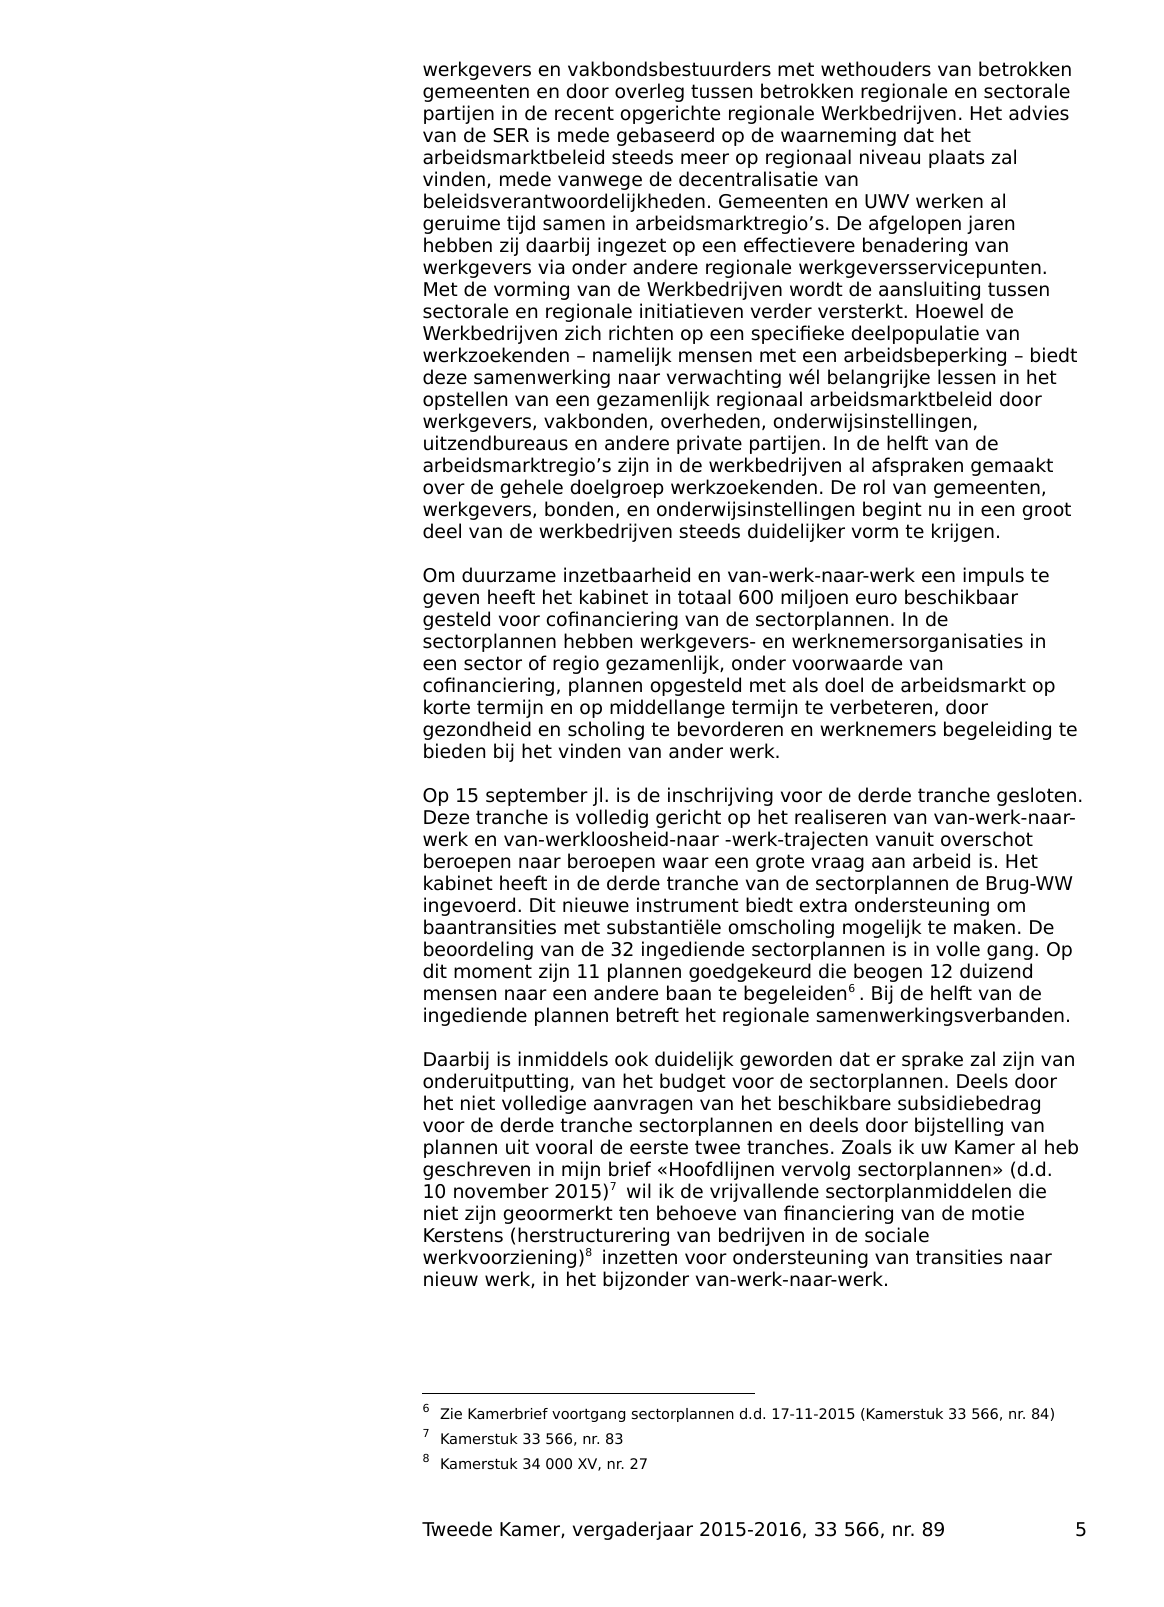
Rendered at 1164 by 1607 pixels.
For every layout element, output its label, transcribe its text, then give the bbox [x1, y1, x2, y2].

text werkgevers en vakbondsbestuurders met wethouders van betrokken gemeenten en door overleg tussen betrokken regionale en sectorale partijen in de recent opgerichte regionale Werkbedrijven. Het advies van de SER is mede gebaseerd op de waarneming dat het arbeidsmarktbeleid steeds meer op regionaal niveau plaats zal vinden, mede vanwege de decentralisatie van beleidsverantwoordelijkheden. Gemeenten en UWV werken al geruime tijd samen in arbeidsmarktregio’s. De afgelopen jaren hebben zij daarbij ingezet op een effectievere benadering van werkgevers via onder andere regionale werkgeversservicepunten. Met de vorming van de Werkbedrijven wordt de aansluiting tussen sectorale en regionale initiatieven verder versterkt. Hoewel de Werkbedrijven zich richten op een specifieke deelpopulatie van werkzoekenden – namelijk mensen met een arbeidsbeperking – biedt deze samenwerking naar verwachting wél belangrijke lessen in het opstellen van een gezamenlijk regionaal arbeidsmarktbeleid door werkgevers, vakbonden, overheden, onderwijsinstellingen, uitzendbureaus en andere private partijen. In de helft van de arbeidsmarktregio’s zijn in de werkbedrijven al afspraken gemaakt over de gehele doelgroep werkzoekenden. De rol van gemeenten, werkgevers, bonden, en onderwijsinstellingen begint nu in een groot deel van de werkbedrijven steeds duidelijker vorm te krijgen. [422, 59, 1087, 543]
text Kamerstuk 33 566, nr. 83 [422, 1427, 1087, 1449]
text Op 15 september jl. is de inschrijving voor de derde tranche gesloten. Deze tranche is volledig gericht op het realiseren van van-werk-naar-werk en van-werkloosheid-naar -werk-trajecten vanuit overschot beroepen naar beroepen waar een grote vraag aan arbeid is. Het kabinet heeft in de derde tranche van de sectorplannen de Brug-WW ingevoerd. Dit nieuwe instrument biedt extra ondersteuning om baantransities met substantiële omscholing mogelijk te maken. De beoordeling van de 32 ingediende sectorplannen is in volle gang. Op dit moment zijn 11 plannen goedgekeurd die beogen 12 duizend mensen naar een andere baan te begeleiden. Bij de helft van de ingediende plannen betreft het regionale samenwerkingsverbanden. [422, 785, 1087, 1027]
text Daarbij is inmiddels ook duidelijk geworden dat er sprake zal zijn van onderuitputting, van het budget voor de sectorplannen. Deels door het niet volledige aanvragen van het beschikbare subsidiebedrag voor de derde tranche sectorplannen en deels door bijstelling van plannen uit vooral de eerste twee tranches. Zoals ik uw Kamer al heb geschreven in mijn brief «Hoofdlijnen vervolg sectorplannen» (d.d. 10 november 2015) wil ik de vrijvallende sectorplanmiddelen die niet zijn geoormerkt ten behoeve van financiering van de motie Kerstens (herstructurering van bedrijven in de sociale werkvoorziening) inzetten voor ondersteuning van transities naar nieuw werk, in het bijzonder van-werk-naar-werk. [422, 1049, 1087, 1291]
text Kamerstuk 34 000 XV, nr. 27 [422, 1452, 1087, 1474]
text Om duurzame inzetbaarheid en van-werk-naar-werk een impuls te geven heeft het kabinet in totaal 600 miljoen euro beschikbaar gesteld voor cofinanciering van de sectorplannen. In de sectorplannen hebben werkgevers- en werknemersorganisaties in een sector of regio gezamenlijk, onder voorwaarde van cofinanciering, plannen opgesteld met als doel de arbeidsmarkt op korte termijn en op middellange termijn te verbeteren, door gezondheid en scholing te bevorderen en werknemers begeleiding te bieden bij het vinden van ander werk. [422, 565, 1087, 763]
text Zie Kamerbrief voortgang sectorplannen d.d. 17-11-2015 (Kamerstuk 33 566, nr. 84) [422, 1402, 1087, 1424]
